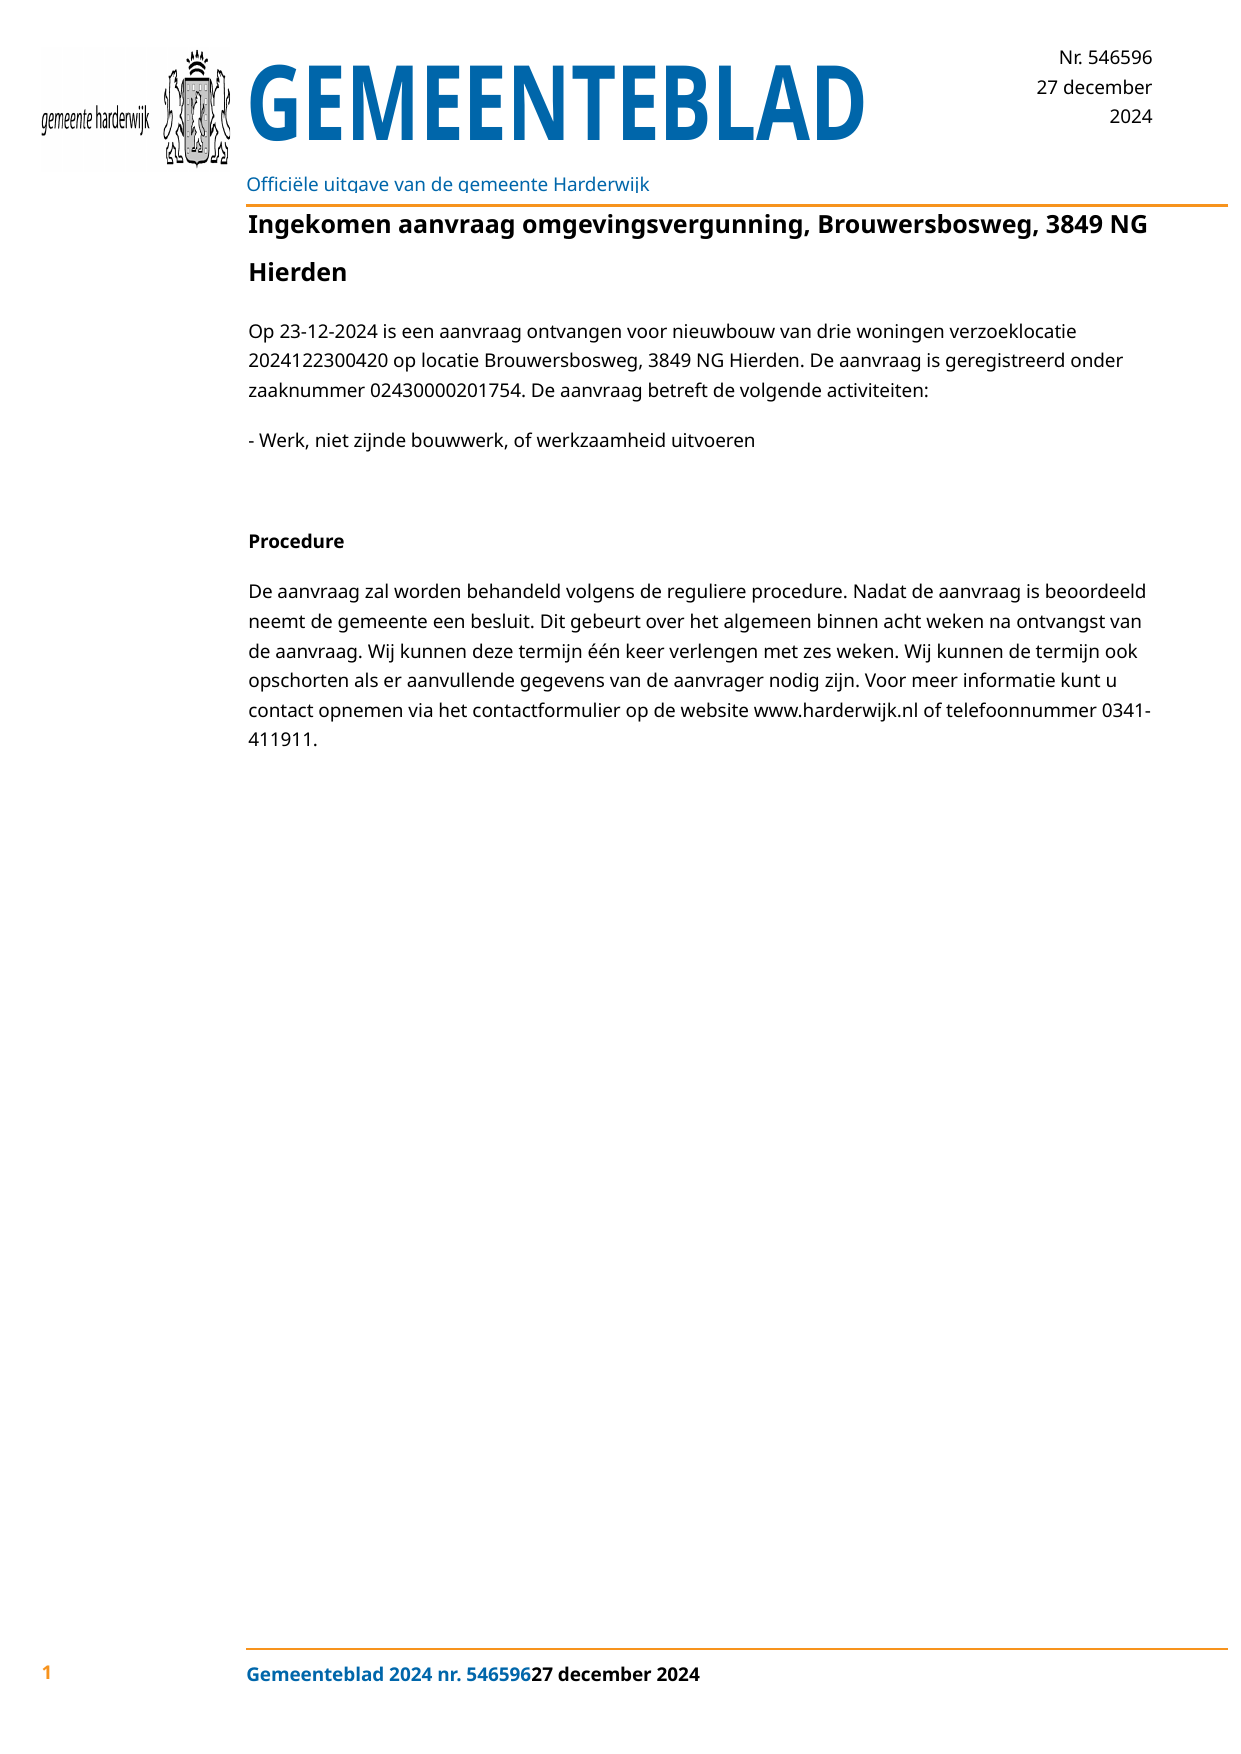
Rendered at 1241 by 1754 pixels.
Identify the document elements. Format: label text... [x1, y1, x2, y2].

text - Werk, niet zijnde bouwwerk, of werkzaamheid uitvoeren [248, 427, 1152, 453]
picture [41, 47, 231, 172]
text Op 23-12-2024 is een aanvraag ontvangen voor nieuwbouw van drie woningen verzoeklocatie 2024122300420 op locatie Brouwersbosweg, 3849 NG Hierden. De aanvraag is geregistreerd onder zaaknummer 02430000201754. De aanvraag betreft de volgende activiteiten: [248, 318, 1152, 403]
text De aanvraag zal worden behandeld volgens de reguliere procedure. Nadat de aanvraag is beoordeeld neemt de gemeente een besluit. Dit gebeurt over het algemeen binnen acht weken na ontvangst van de aanvraag. Wij kunnen deze termijn één keer verlengen met zes weken. Wij kunnen de termijn ook opschorten als er aanvullende gegevens van de aanvrager nodig zijn. Voor meer informatie kunt u contact opnemen via het contactformulier op de website www.harderwijk.nl of telefoonnummer 0341-411911. [248, 579, 1152, 752]
text Procedure [248, 528, 1152, 554]
text Ingekomen aanvraag omgevingsvergunning, Brouwersbosweg, 3849 NG Hierden [248, 207, 1152, 288]
